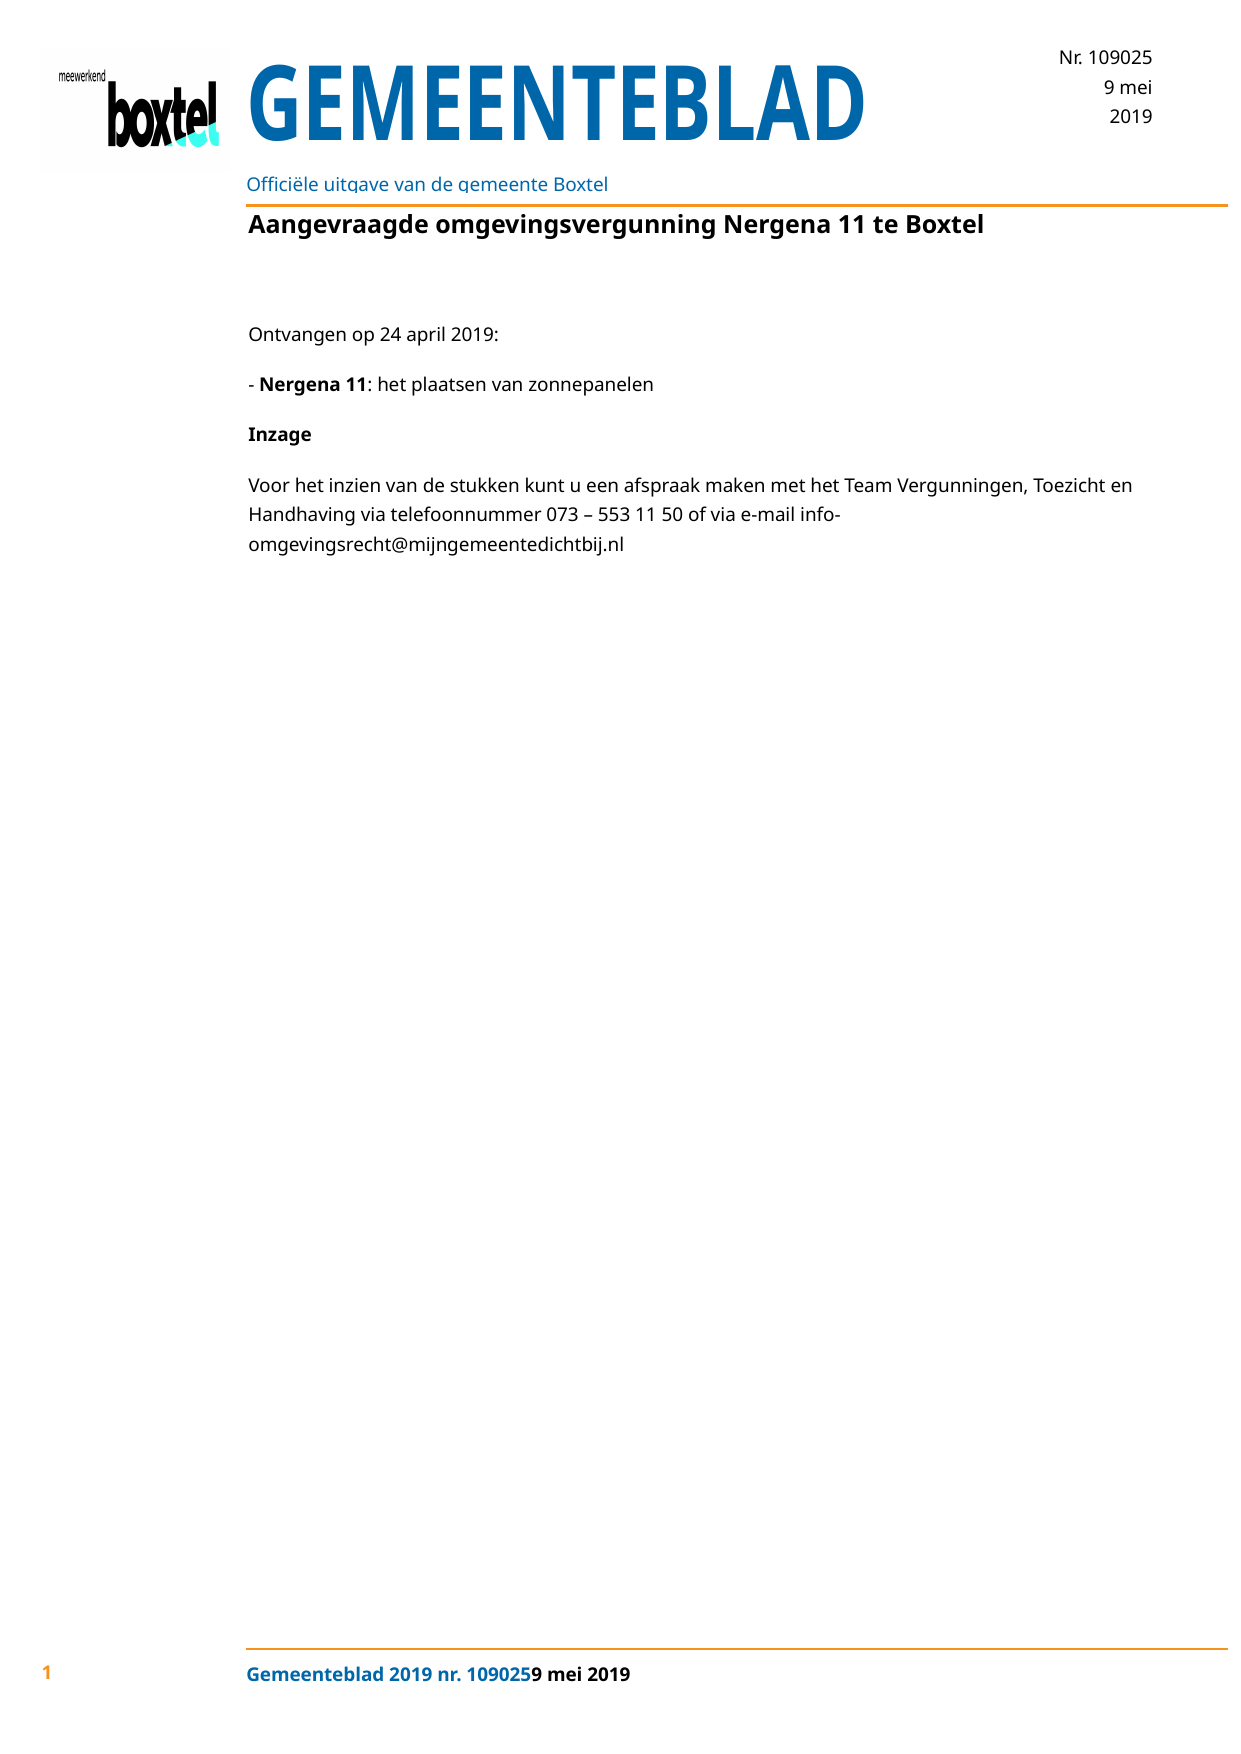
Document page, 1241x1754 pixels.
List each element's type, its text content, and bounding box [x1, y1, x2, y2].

text Ontvangen op 24 april 2019: [248, 321, 1152, 346]
text Voor het inzien van de stukken kunt u een afspraak maken met het Team Vergunningen, Toezicht en Handhaving via telefoonnummer 073 – 553 11 50 of via e-mail info-omgevingsrecht@mijngemeentedichtbij.nl [248, 472, 1152, 557]
picture [41, 47, 231, 172]
text - Nergena 11: het plaatsen van zonnepanelen [248, 371, 1152, 397]
text Aangevraagde omgevingsvergunning Nergena 11 te Boxtel [248, 207, 1152, 241]
text Inzage [248, 422, 1152, 447]
